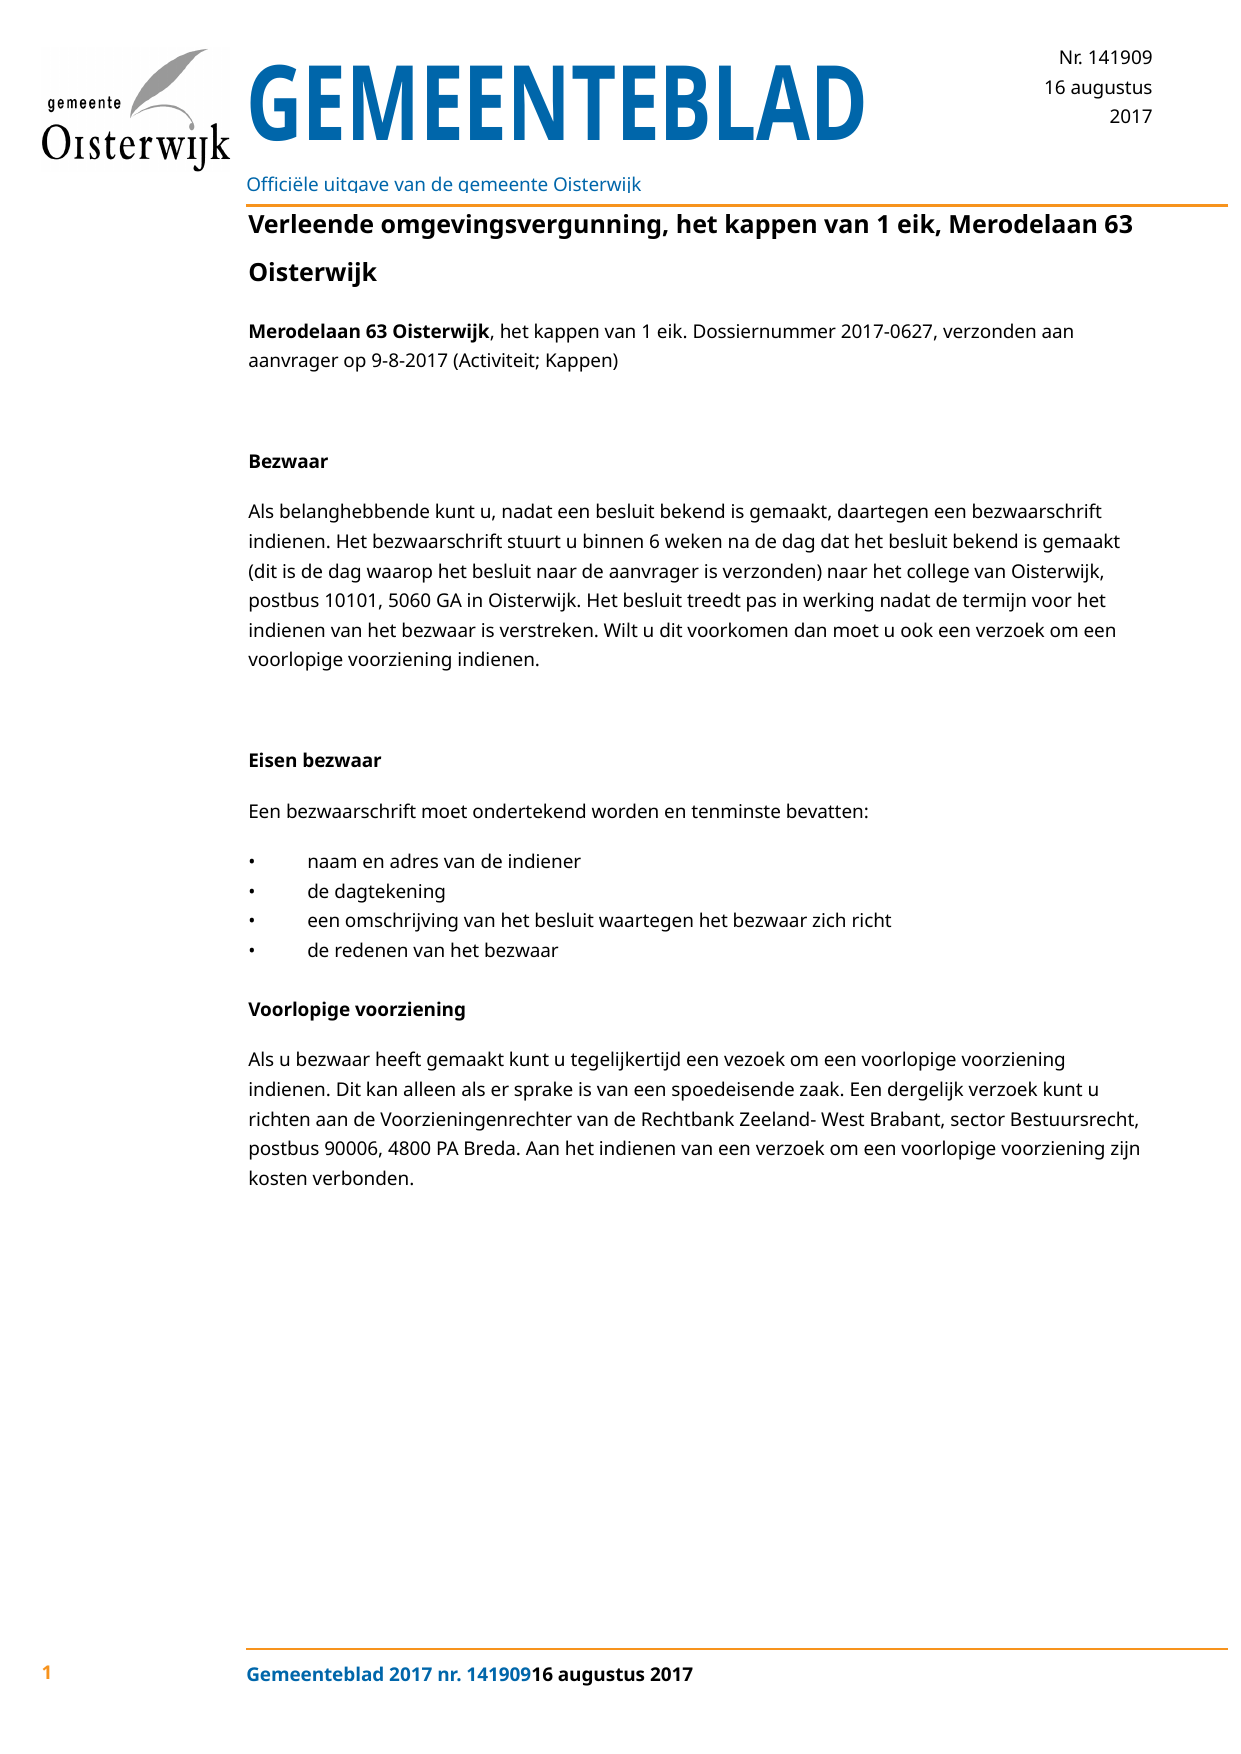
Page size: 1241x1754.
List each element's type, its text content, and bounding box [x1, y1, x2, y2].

text Voorlopige voorziening [248, 996, 1152, 1022]
text Als belanghebbende kunt u, nadat een besluit bekend is gemaakt, daartegen een bezwaarschrift indienen. Het bezwaarschrift stuurt u binnen 6 weken na de dag dat het besluit bekend is gemaakt (dit is de dag waarop het besluit naar de aanvrager is verzonden) naar het college van Oisterwijk, postbus 10101, 5060 GA in Oisterwijk. Het besluit treedt pas in werking nadat de termijn voor het indienen van het bezwaar is verstreken. Wilt u dit voorkomen dan moet u ook een verzoek om een voorlopige voorziening indienen. [248, 499, 1152, 672]
text Bezwaar [248, 448, 1152, 474]
text Merodelaan 63 Oisterwijk, het kappen van 1 eik. Dossiernummer 2017-0627, verzonden aan aanvrager op 9-8-2017 (Activiteit; Kappen) [248, 318, 1152, 373]
list naam en adres van de indiener [248, 848, 1152, 874]
text Eisen bezwaar [248, 747, 1152, 773]
picture [41, 47, 231, 172]
text Een bezwaarschrift moet ondertekend worden en tenminste bevatten: [248, 798, 1152, 824]
list de redenen van het bezwaar [248, 937, 1152, 963]
list een omschrijving van het besluit waartegen het bezwaar zich richt [248, 907, 1152, 933]
list de dagtekening [248, 878, 1152, 904]
text Als u bezwaar heeft gemaakt kunt u tegelijkertijd een vezoek om een voorlopige voorziening indienen. Dit kan alleen als er sprake is van een spoedeisende zaak. Een dergelijk verzoek kunt u richten aan de Voorzieningenrechter van de Rechtbank Zeeland- West Brabant, sector Bestuursrecht, postbus 90006, 4800 PA Breda. Aan het indienen van een verzoek om een voorlopige voorziening zijn kosten verbonden. [248, 1047, 1152, 1191]
text Verleende omgevingsvergunning, het kappen van 1 eik, Merodelaan 63 Oisterwijk [248, 207, 1152, 288]
